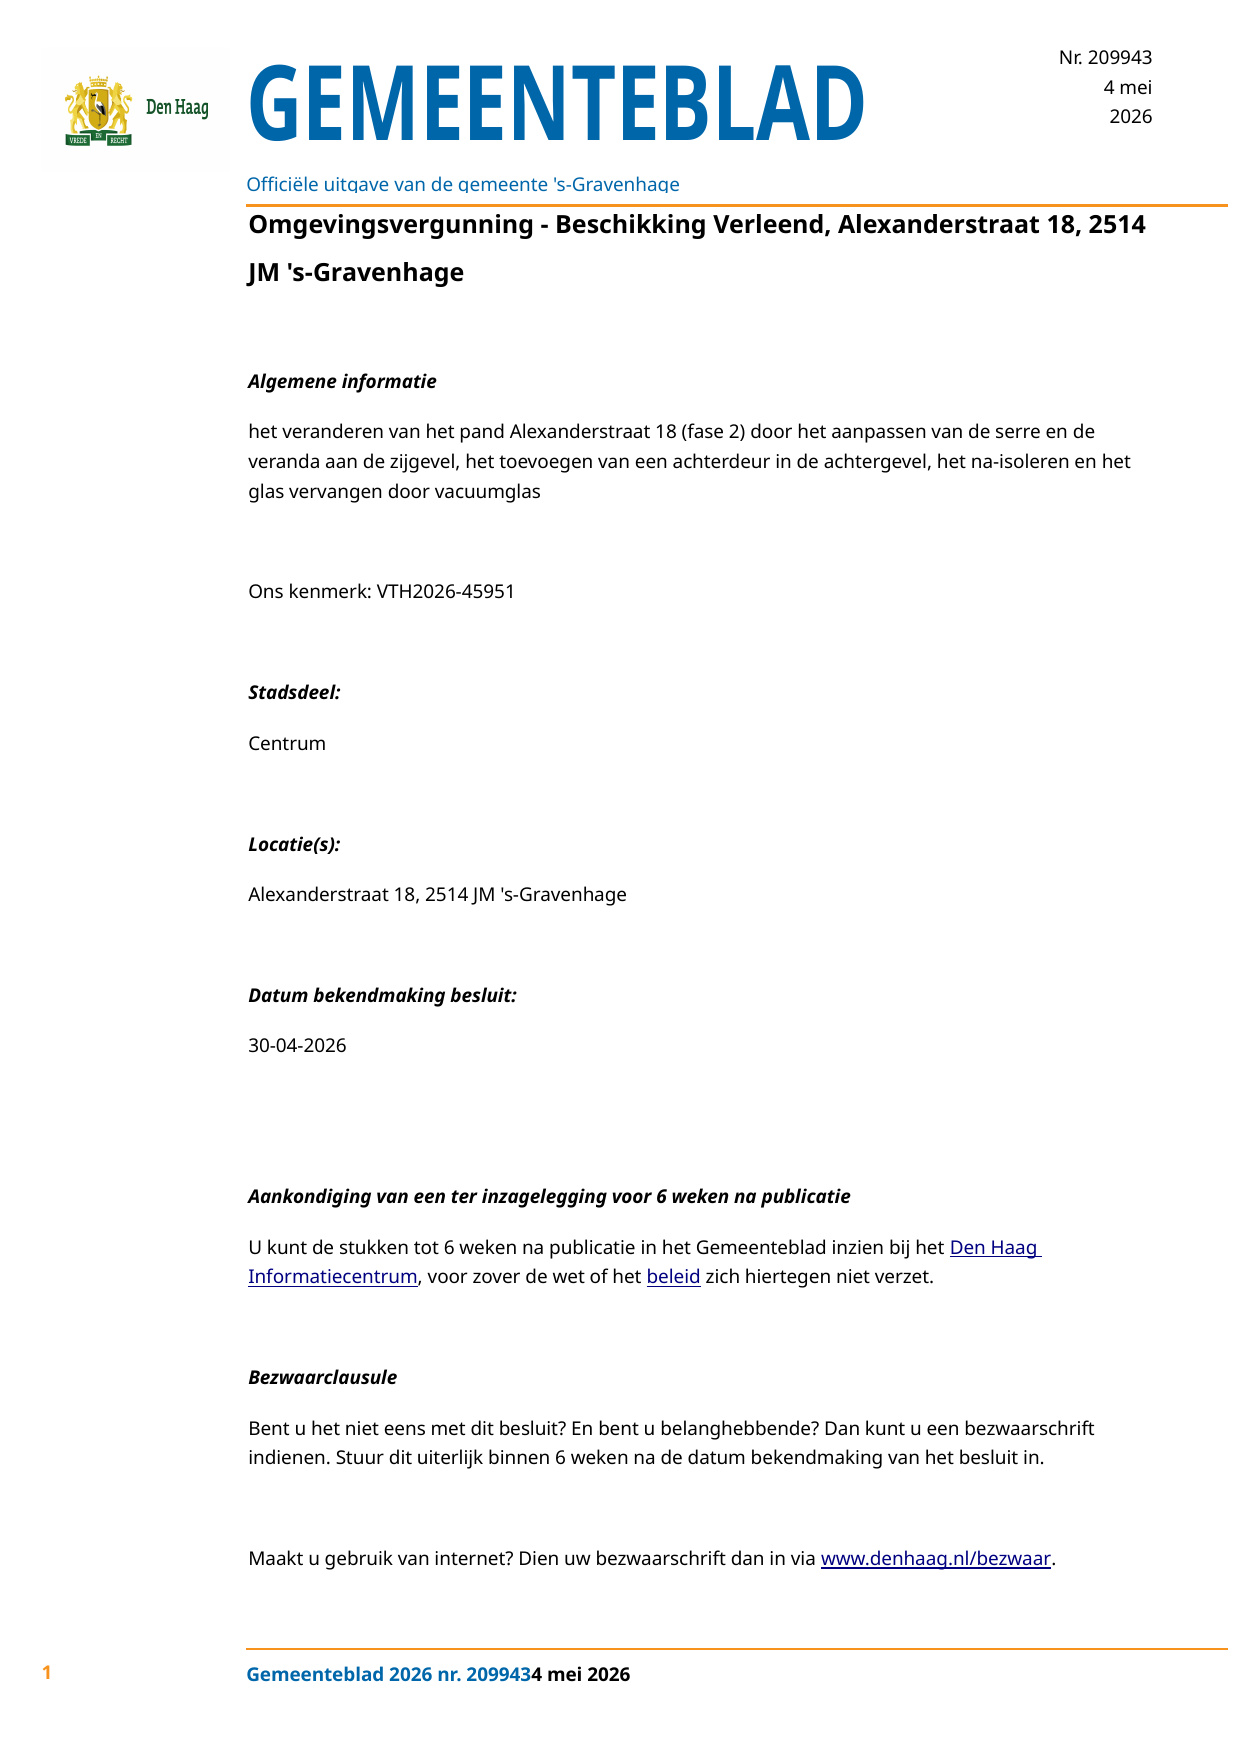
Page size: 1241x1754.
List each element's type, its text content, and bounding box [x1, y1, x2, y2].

text Maakt u gebruik van internet? Dien uw bezwaarschrift dan in via www.denhaag.nl/bezwaar. [248, 1545, 1152, 1571]
text U kunt de stukken tot 6 weken na publicatie in het Gemeenteblad inzien bij het Den Haag Informatiecentrum, voor zover de wet of het beleid zich hiertegen niet verzet. [248, 1234, 1152, 1289]
text Algemene informatie [248, 368, 1152, 394]
text Stadsdeel: [248, 679, 1152, 705]
text 30-04-2026 [248, 1032, 1152, 1058]
text het veranderen van het pand Alexanderstraat 18 (fase 2) door het aanpassen van de serre en de veranda aan de zijgevel, het toevoegen van een achterdeur in de achtergevel, het na-isoleren en het glas vervangen door vacuumglas [248, 419, 1152, 504]
text Bezwaarclausule [248, 1364, 1152, 1390]
text Aankondiging van een ter inzagelegging voor 6 weken na publicatie [248, 1184, 1152, 1209]
text Alexanderstraat 18, 2514 JM 's-Gravenhage [248, 881, 1152, 907]
text Bent u het niet eens met dit besluit? En bent u belanghebbende? Dan kunt u een bezwaarschrift indienen. Stuur dit uiterlijk binnen 6 weken na de datum bekendmaking van het besluit in. [248, 1415, 1152, 1470]
text Ons kenmerk: VTH2026-45951 [248, 579, 1152, 604]
text Omgevingsvergunning - Beschikking Verleend, Alexanderstraat 18, 2514 JM 's-Gravenhage [248, 207, 1152, 288]
picture [41, 47, 231, 172]
text Centrum [248, 730, 1152, 756]
text Datum bekendmaking besluit: [248, 982, 1152, 1008]
text Locatie(s): [248, 831, 1152, 857]
